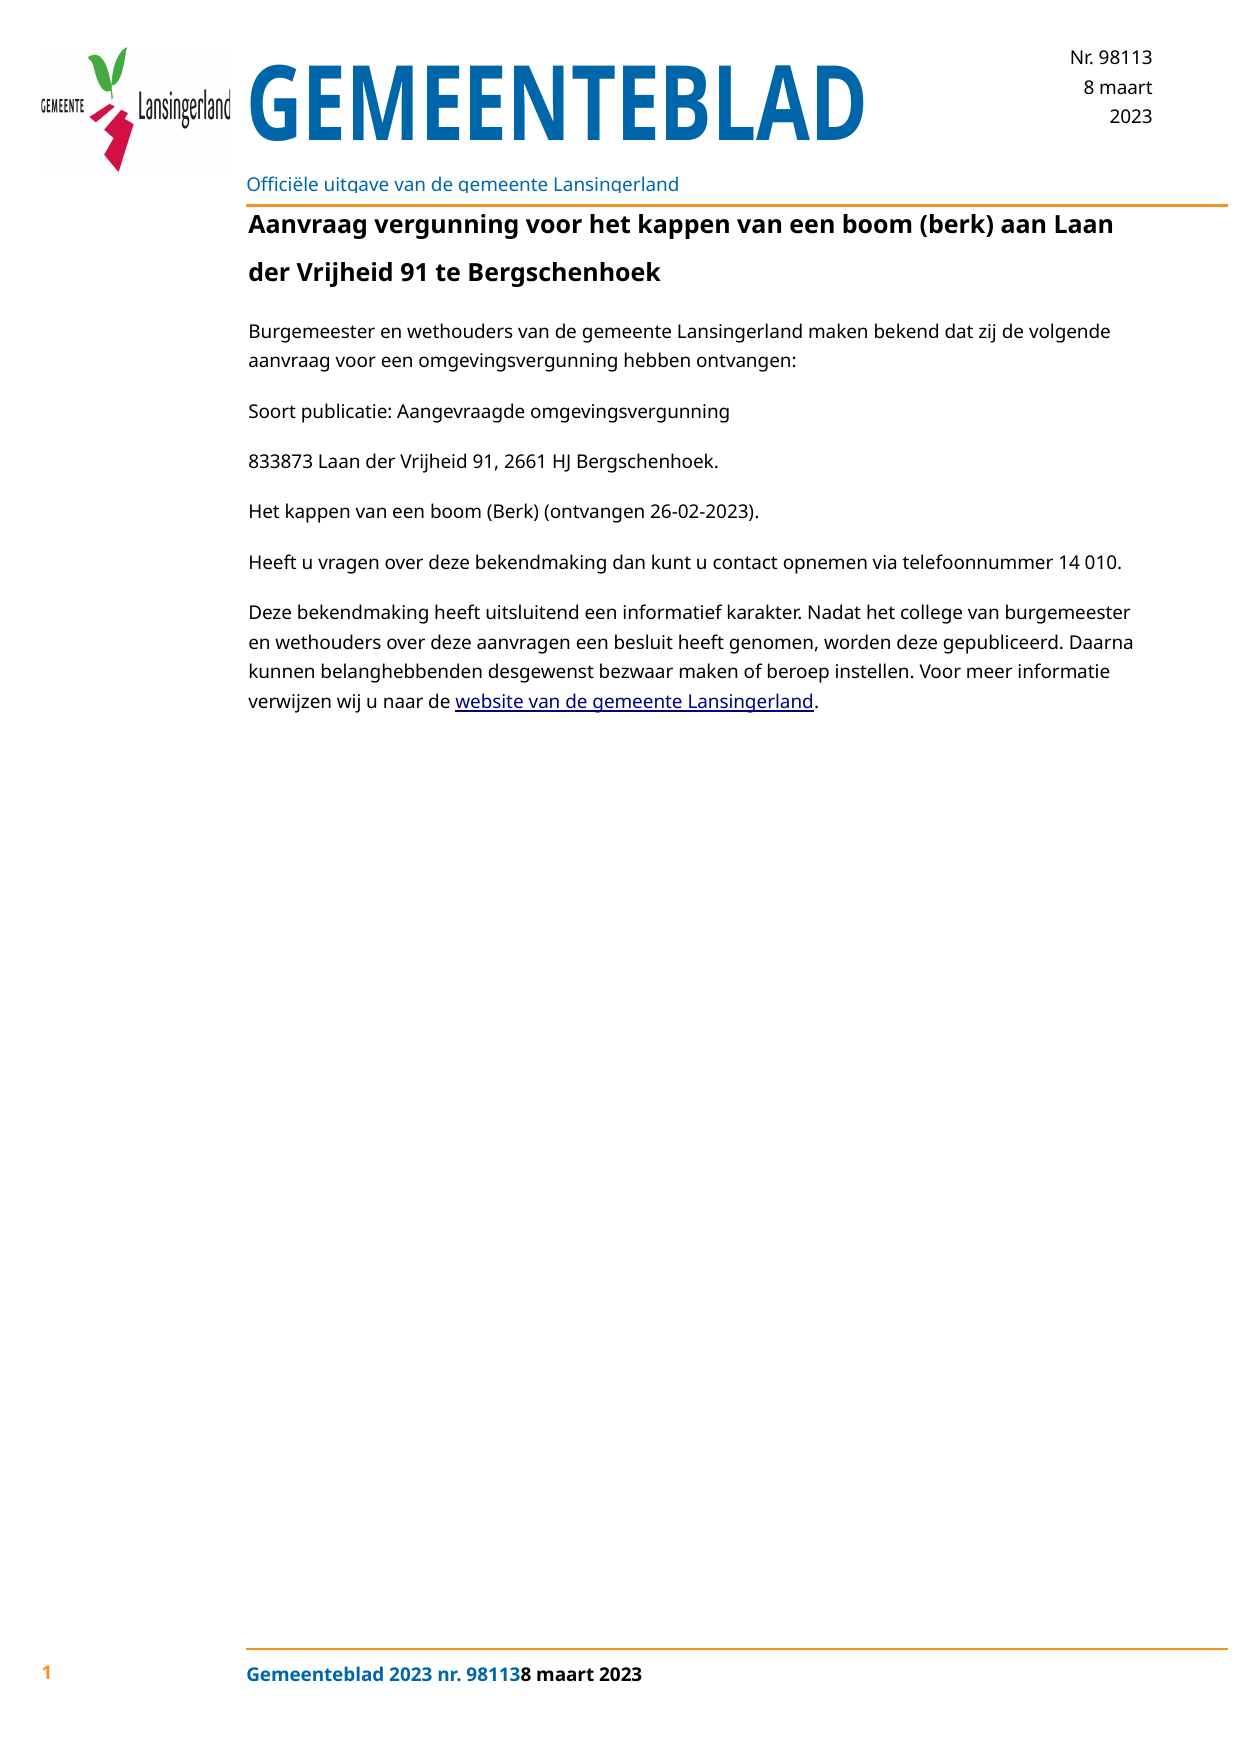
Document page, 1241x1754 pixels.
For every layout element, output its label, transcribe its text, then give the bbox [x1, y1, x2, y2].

text Aanvraag vergunning voor het kappen van een boom (berk) aan Laan der Vrijheid 91 te Bergschenhoek [248, 207, 1152, 288]
text Heeft u vragen over deze bekendmaking dan kunt u contact opnemen via telefoonnummer 14 010. [248, 549, 1152, 575]
picture [41, 47, 231, 172]
text Soort publicatie: Aangevraagde omgevingsvergunning [248, 398, 1152, 424]
text 833873 Laan der Vrijheid 91, 2661 HJ Bergschenhoek. [248, 448, 1152, 474]
text Het kappen van een boom (Berk) (ontvangen 26-02-2023). [248, 499, 1152, 524]
text Burgemeester en wethouders van de gemeente Lansingerland maken bekend dat zij de volgende aanvraag voor een omgevingsvergunning hebben ontvangen: [248, 318, 1152, 373]
text Deze bekendmaking heeft uitsluitend een informatief karakter. Nadat het college van burgemeester en wethouders over deze aanvragen een besluit heeft genomen, worden deze gepubliceerd. Daarna kunnen belanghebbenden desgewenst bezwaar maken of beroep instellen. Voor meer informatie verwijzen wij u naar de website van de gemeente Lansingerland. [248, 599, 1152, 714]
